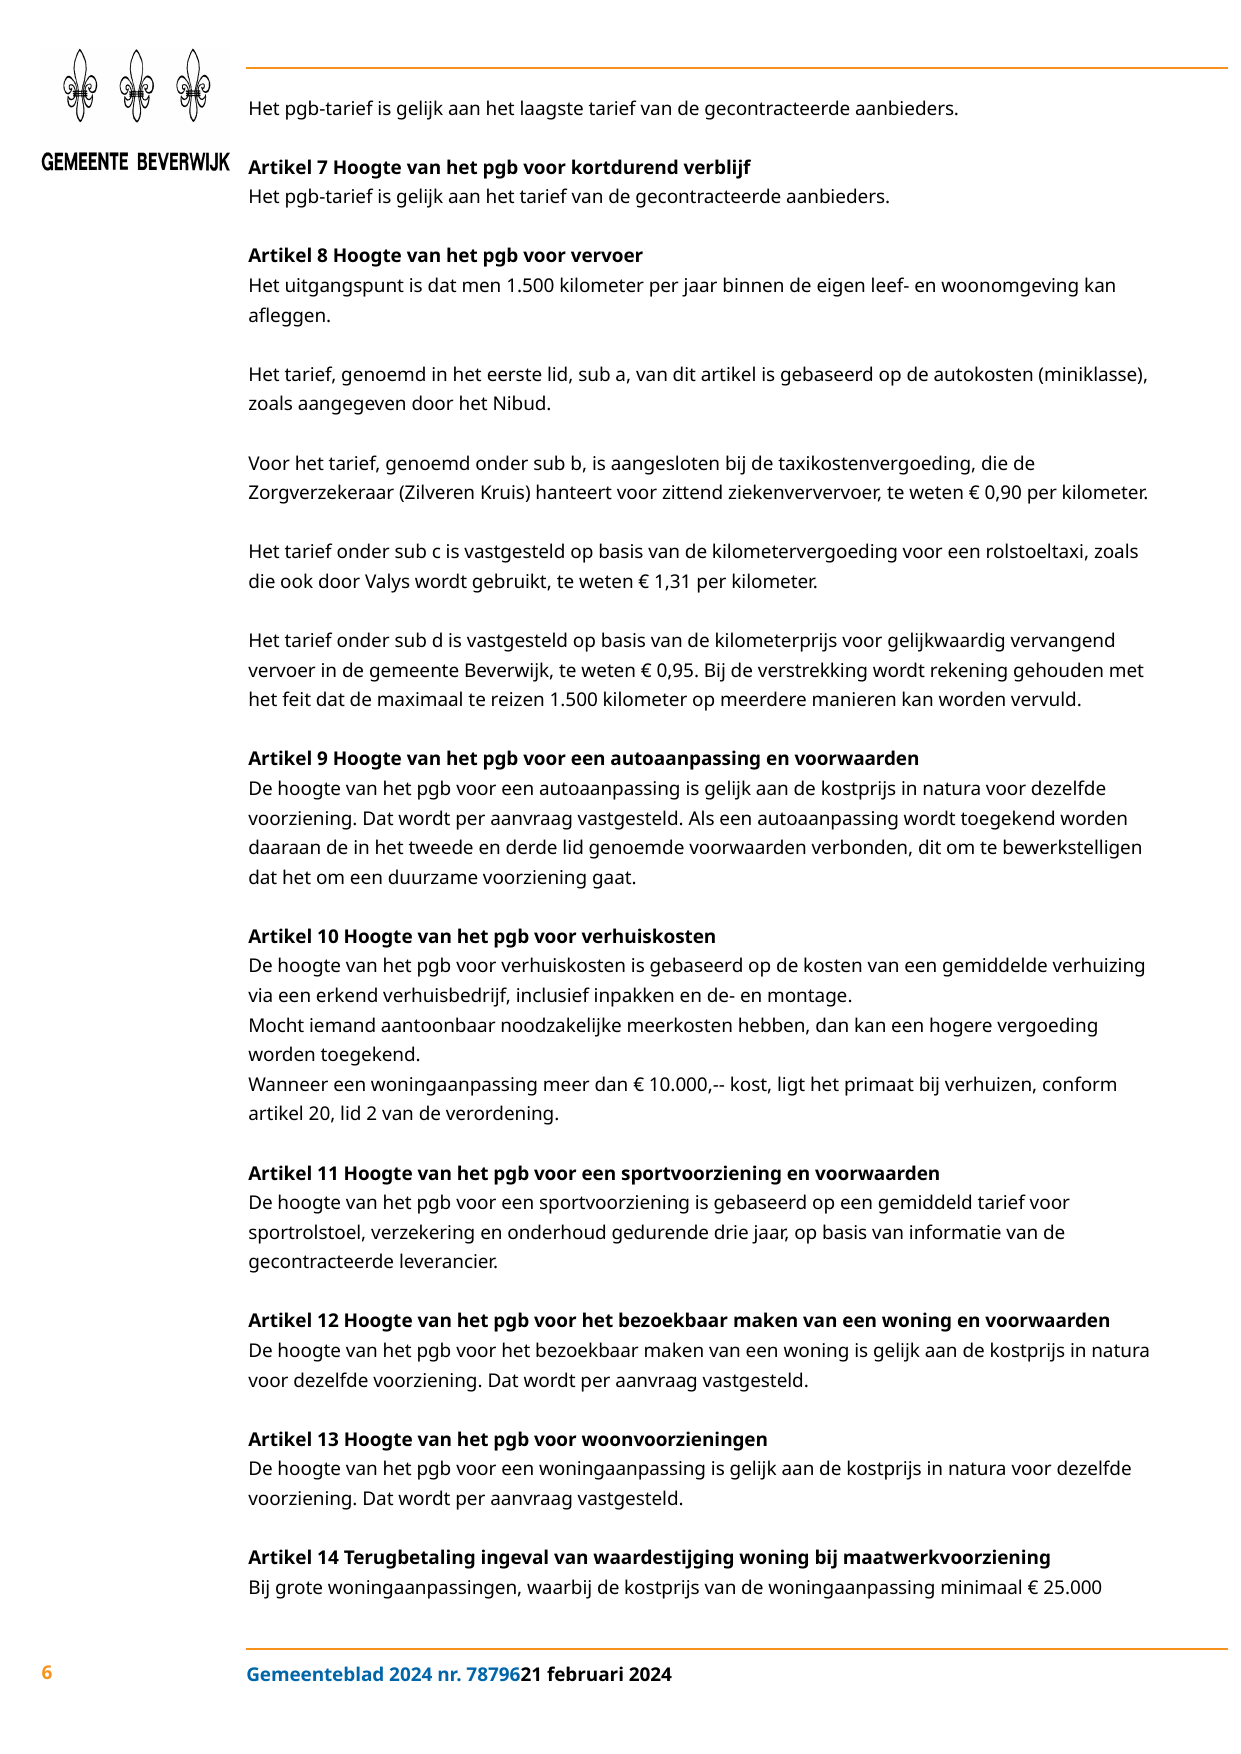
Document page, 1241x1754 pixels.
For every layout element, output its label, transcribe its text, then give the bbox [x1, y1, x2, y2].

text Artikel 8 Hoogte van het pgb voor vervoer [248, 243, 1152, 268]
text Het uitgangspunt is dat men 1.500 kilometer per jaar binnen de eigen leef- en woonomgeving kan afleggen. [248, 272, 1152, 328]
text Bij grote woningaanpassingen, waarbij de kostprijs van de woningaanpassing minimaal € 25.000 [248, 1574, 1152, 1600]
text De hoogte van het pgb voor verhuiskosten is gebaseerd op de kosten van een gemiddelde verhuizing via een erkend verhuisbedrijf, inclusief inpakken en de- en montage. [248, 953, 1152, 1008]
text Wanneer een woningaanpassing meer dan € 10.000,-- kost, ligt het primaat bij verhuizen, conform artikel 20, lid 2 van de verordening. [248, 1071, 1152, 1126]
text Het pgb-tarief is gelijk aan het tarief van de gecontracteerde aanbieders. [248, 183, 1152, 209]
text Artikel 10 Hoogte van het pgb voor verhuiskosten [248, 923, 1152, 949]
text De hoogte van het pgb voor een autoaanpassing is gelijk aan de kostprijs in natura voor dezelfde voorziening. Dat wordt per aanvraag vastgesteld. Als een autoaanpassing wordt toegekend worden daaraan de in het tweede en derde lid genoemde voorwaarden verbonden, dit om te bewerkstelligen dat het om een duurzame voorziening gaat. [248, 775, 1152, 890]
text Artikel 11 Hoogte van het pgb voor een sportvoorziening en voorwaarden [248, 1160, 1152, 1186]
text Het tarief onder sub c is vastgesteld op basis van de kilometervergoeding voor een rolstoeltaxi, zoals die ook door Valys wordt gebruikt, te weten € 1,31 per kilometer. [248, 538, 1152, 594]
text De hoogte van het pgb voor een sportvoorziening is gebaseerd op een gemiddeld tarief voor sportrolstoel, verzekering en onderhoud gedurende drie jaar, op basis van informatie van de gecontracteerde leverancier. [248, 1189, 1152, 1274]
text De hoogte van het pgb voor een woningaanpassing is gelijk aan de kostprijs in natura voor dezelfde voorziening. Dat wordt per aanvraag vastgesteld. [248, 1456, 1152, 1511]
text Artikel 12 Hoogte van het pgb voor het bezoekbaar maken van een woning en voorwaarden [248, 1308, 1152, 1333]
text Mocht iemand aantoonbaar noodzakelijke meerkosten hebben, dan kan een hogere vergoeding worden toegekend. [248, 1012, 1152, 1067]
text Artikel 7 Hoogte van het pgb voor kortdurend verblijf [248, 154, 1152, 180]
text Artikel 13 Hoogte van het pgb voor woonvoorzieningen [248, 1426, 1152, 1452]
text Voor het tarief, genoemd onder sub b, is aangesloten bij de taxikostenvergoeding, die de Zorgverzekeraar (Zilveren Kruis) hanteert voor zittend ziekenververvoer, te weten € 0,90 per kilometer. [248, 450, 1152, 505]
text Het tarief onder sub d is vastgesteld op basis van de kilometerprijs voor gelijkwaardig vervangend vervoer in de gemeente Beverwijk, te weten € 0,95. Bij de verstrekking wordt rekening gehouden met het feit dat de maximaal te reizen 1.500 kilometer op meerdere manieren kan worden vervuld. [248, 627, 1152, 712]
text Artikel 9 Hoogte van het pgb voor een autoaanpassing en voorwaarden [248, 746, 1152, 771]
text Het pgb-tarief is gelijk aan het laagste tarief van de gecontracteerde aanbieders. [248, 95, 1152, 121]
text Het tarief, genoemd in het eerste lid, sub a, van dit artikel is gebaseerd op de autokosten (miniklasse), zoals aangegeven door het Nibud. [248, 361, 1152, 416]
text De hoogte van het pgb voor het bezoekbaar maken van een woning is gelijk aan de kostprijs in natura voor dezelfde voorziening. Dat wordt per aanvraag vastgesteld. [248, 1337, 1152, 1393]
picture [41, 47, 231, 172]
text Artikel 14 Terugbetaling ingeval van waardestijging woning bij maatwerkvoorziening [248, 1544, 1152, 1570]
